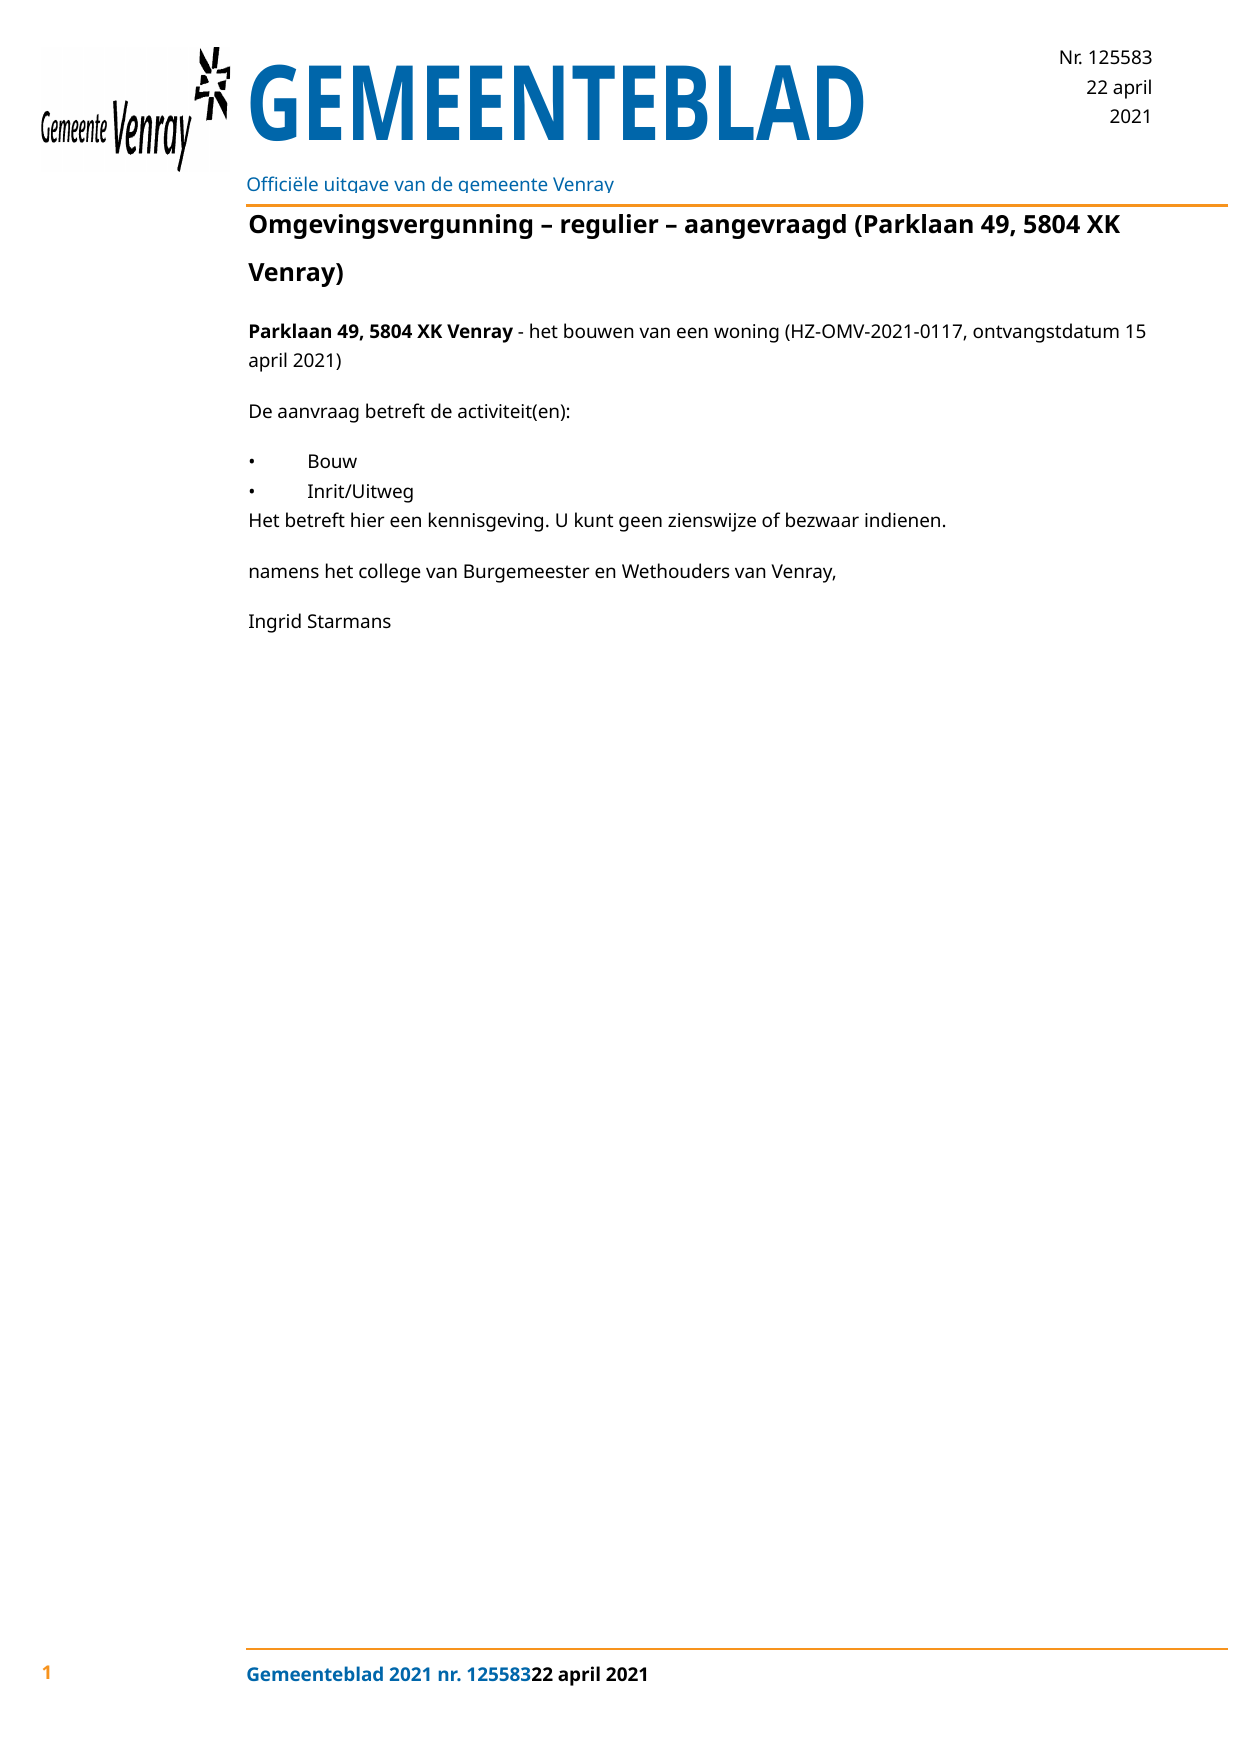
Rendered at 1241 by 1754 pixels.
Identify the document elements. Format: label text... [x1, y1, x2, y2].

text De aanvraag betreft de activiteit(en): [248, 398, 1152, 424]
text Parklaan 49, 5804 XK Venray - het bouwen van een woning (HZ-OMV-2021-0117, ontvangstdatum 15 april 2021) [248, 318, 1152, 373]
text Het betreft hier een kennisgeving. U kunt geen zienswijze of bezwaar indienen. [248, 507, 1152, 533]
text Omgevingsvergunning – regulier – aangevraagd (Parklaan 49, 5804 XK Venray) [248, 207, 1152, 288]
text namens het college van Burgemeester en Wethouders van Venray, [248, 558, 1152, 584]
list Inrit/Uitweg [248, 478, 1152, 504]
text Ingrid Starmans [248, 608, 1152, 634]
picture [41, 47, 231, 172]
list Bouw [248, 448, 1152, 474]
